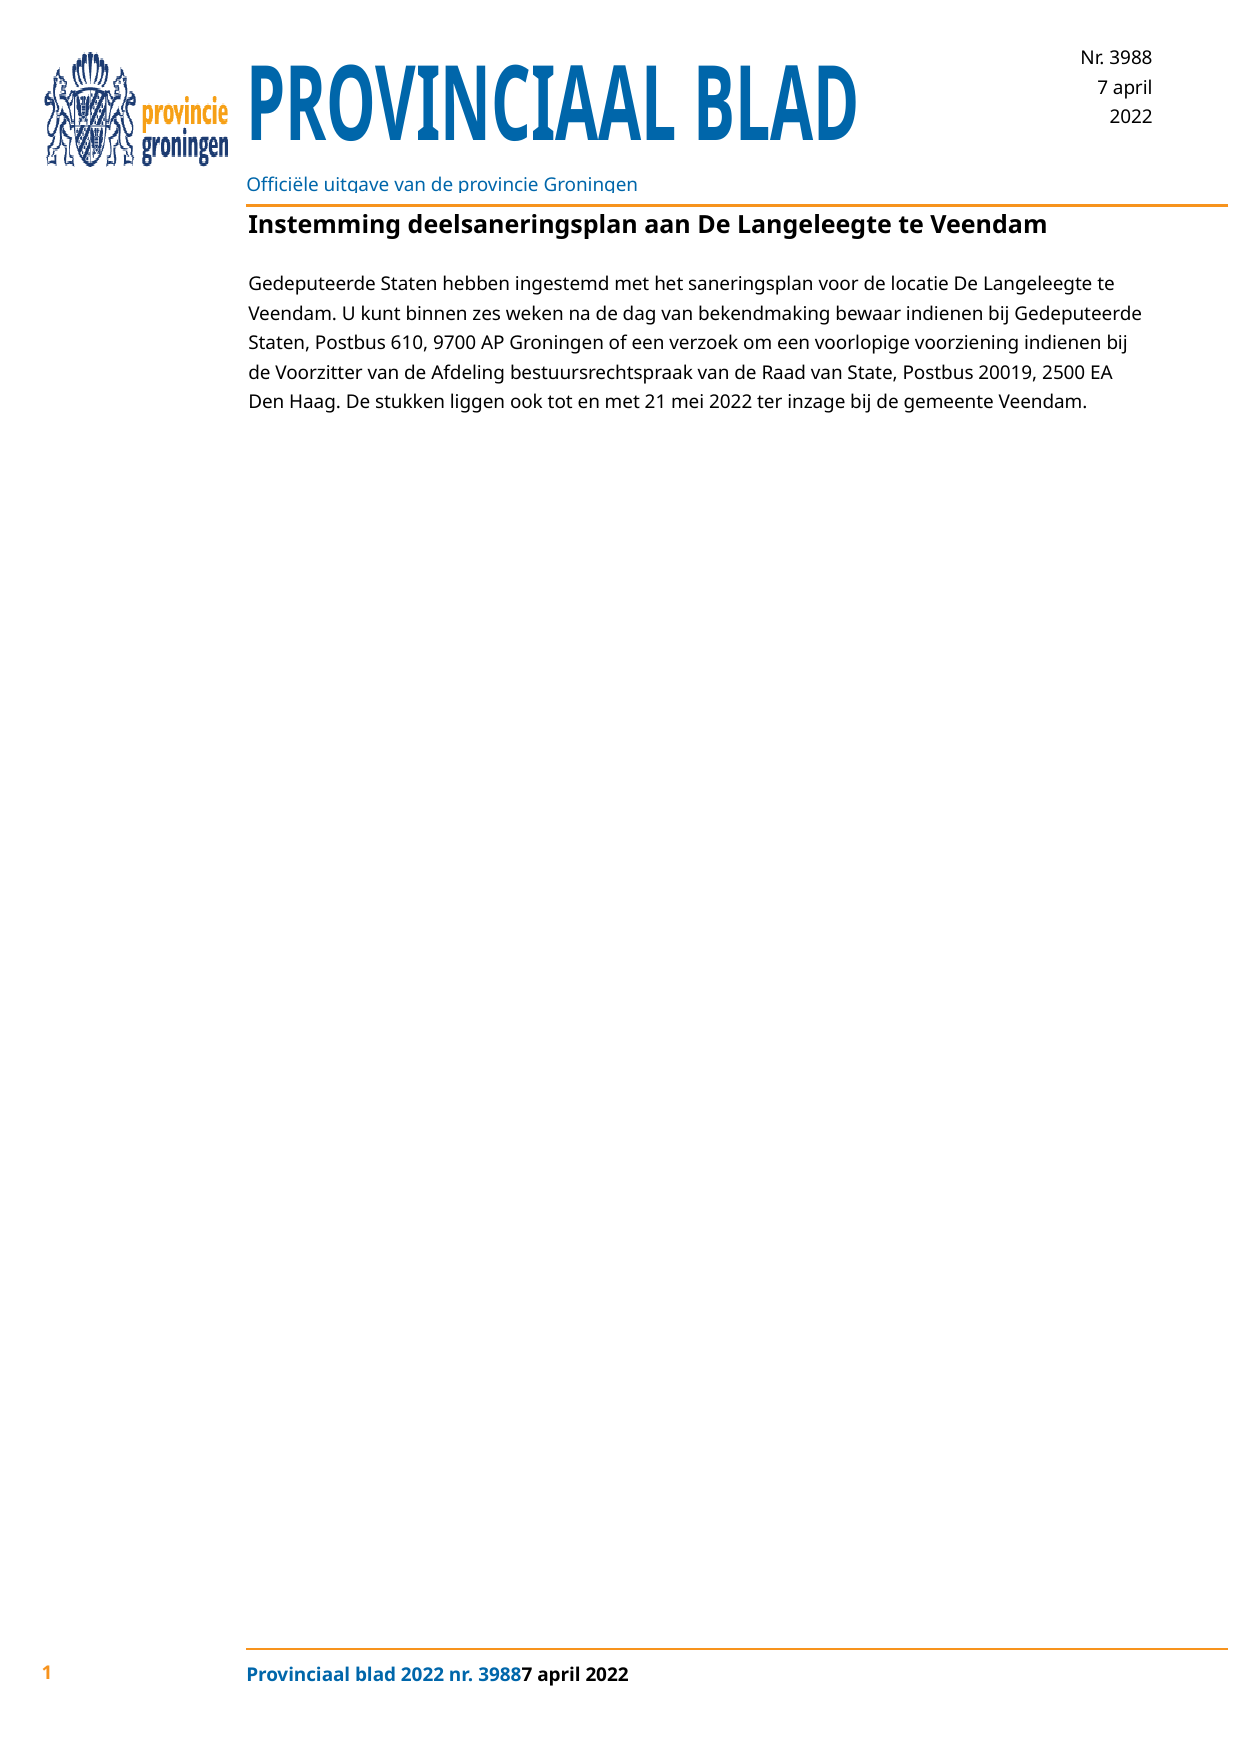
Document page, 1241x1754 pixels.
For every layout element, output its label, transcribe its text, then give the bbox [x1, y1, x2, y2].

text Gedeputeerde Staten hebben ingestemd met het saneringsplan voor de locatie De Langeleegte te Veendam. U kunt binnen zes weken na de dag van bekendmaking bewaar indienen bij Gedeputeerde Staten, Postbus 610, 9700 AP Groningen of een verzoek om een voorlopige voorziening indienen bij de Voorzitter van de Afdeling bestuursrechtspraak van de Raad van State, Postbus 20019, 2500 EA Den Haag. De stukken liggen ook tot en met 21 mei 2022 ter inzage bij de gemeente Veendam. [248, 270, 1152, 414]
text Instemming deelsaneringsplan aan De Langeleegte te Veendam [248, 207, 1152, 241]
picture [41, 47, 231, 172]
